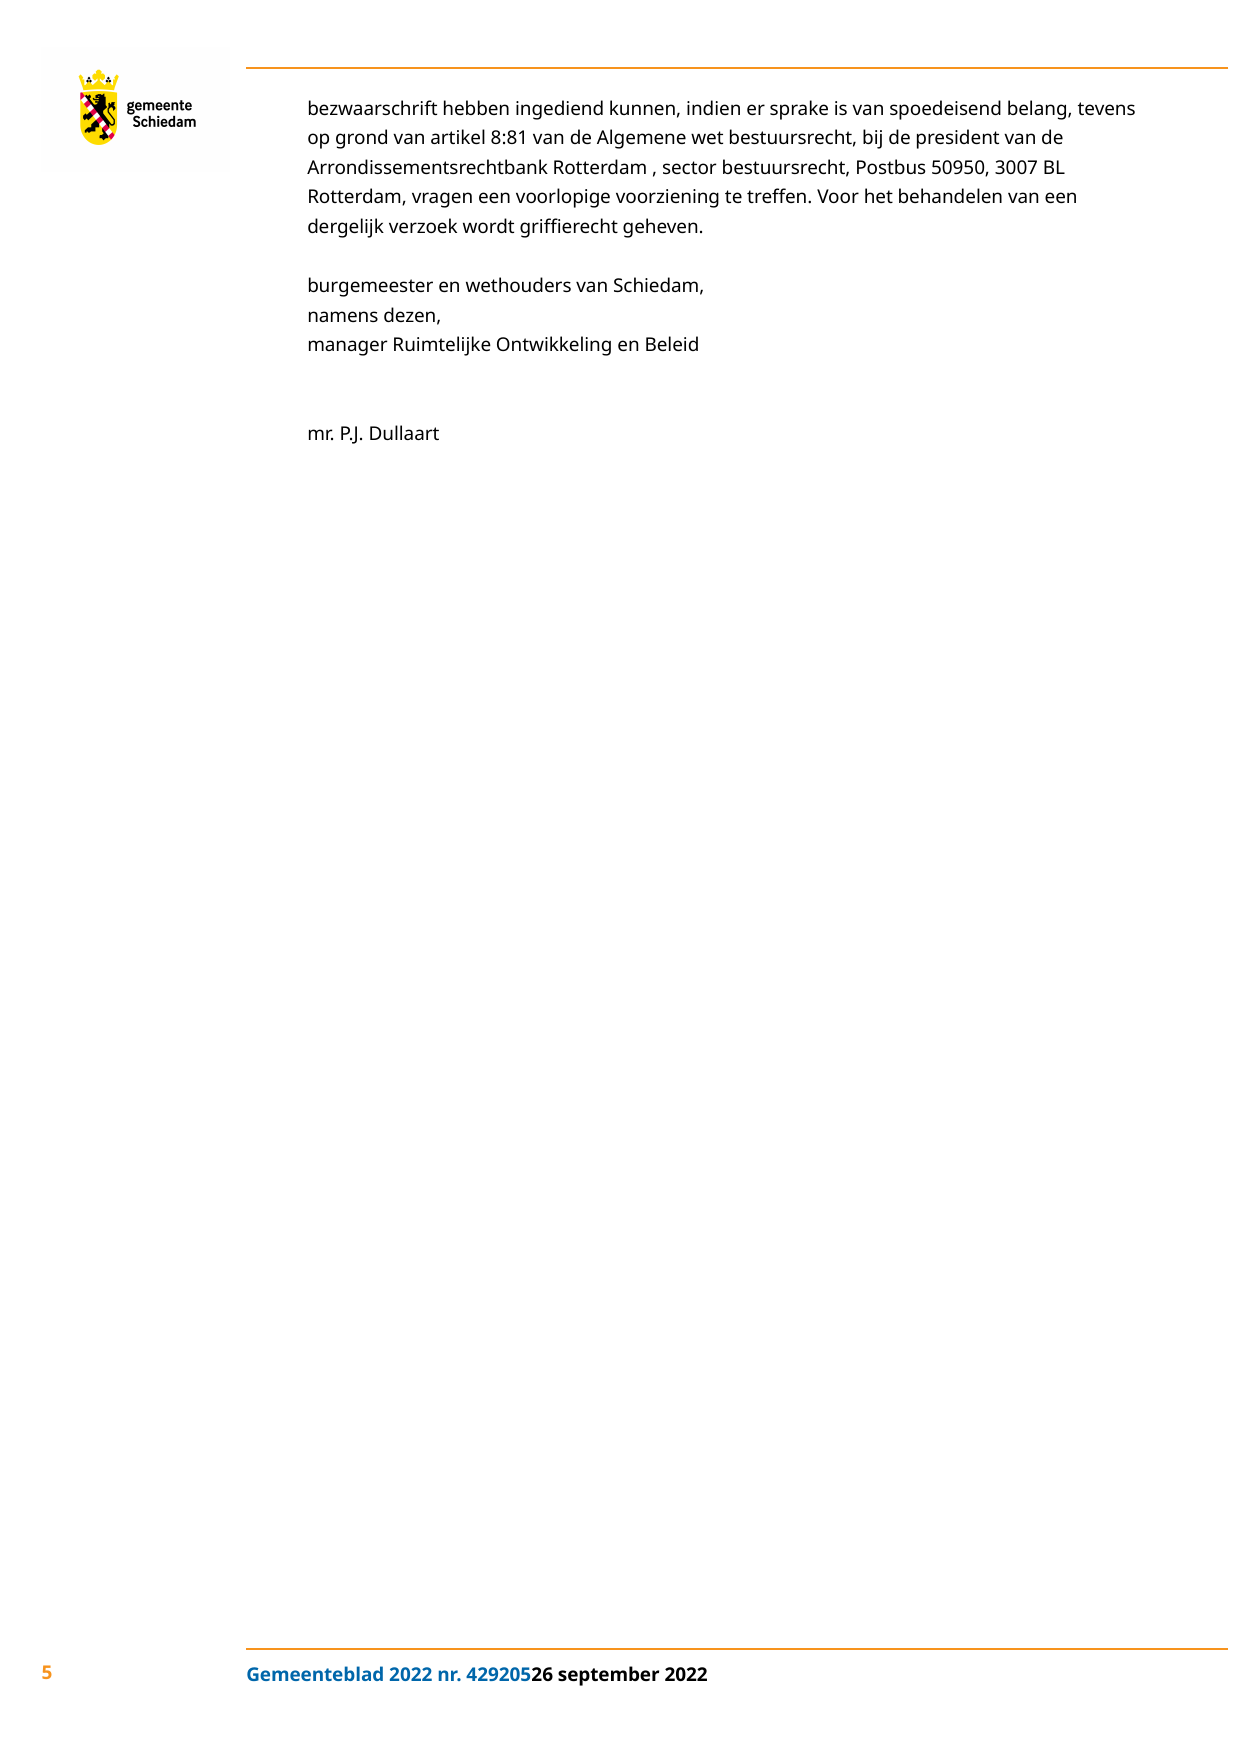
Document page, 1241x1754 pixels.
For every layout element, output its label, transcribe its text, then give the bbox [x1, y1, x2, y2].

list bezwaarschrift hebben ingediend kunnen, indien er sprake is van spoedeisend belang, tevens op grond van artikel 8:81 van de Algemene wet bestuursrecht, bij de president van de Arrondissementsrechtbank Rotterdam , sector bestuursrecht, Postbus 50950, 3007 BL Rotterdam, vragen een voorlopige voorziening te treffen. Voor het behandelen van een dergelijk verzoek wordt griffierecht geheven. [248, 95, 1152, 239]
list namens dezen, [248, 302, 1152, 328]
list manager Ruimtelijke Ontwikkeling en Beleid [248, 331, 1152, 357]
list mr. P.J. Dullaart [248, 420, 1152, 446]
list burgemeester en wethouders van Schiedam, [248, 272, 1152, 298]
picture [41, 47, 231, 172]
